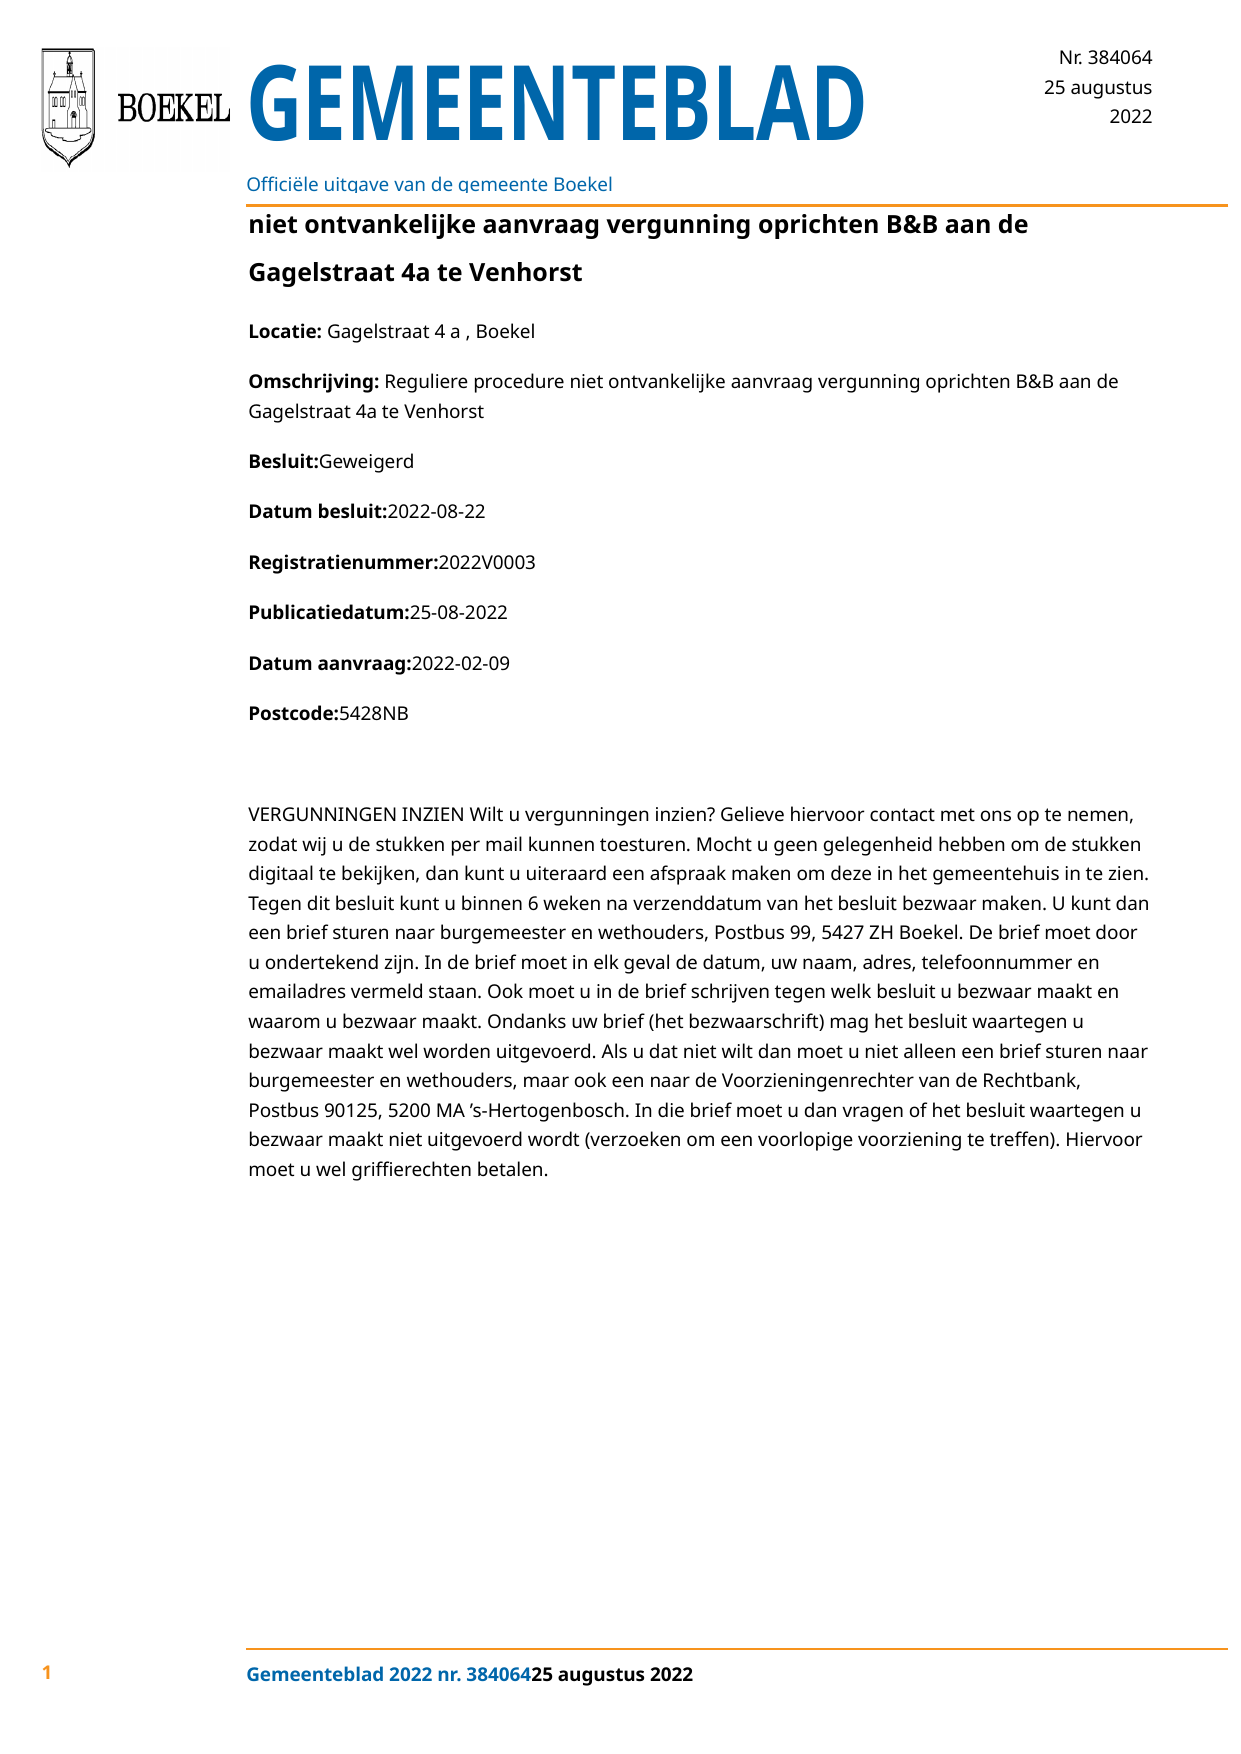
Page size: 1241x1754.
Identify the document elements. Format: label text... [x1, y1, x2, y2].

text Publicatiedatum:25-08-2022 [248, 599, 1152, 625]
text Datum aanvraag:2022-02-09 [248, 650, 1152, 676]
text Datum besluit:2022-08-22 [248, 499, 1152, 524]
text Registratienummer:2022V0003 [248, 549, 1152, 575]
text Postcode:5428NB [248, 700, 1152, 726]
text Locatie: Gagelstraat 4 a , Boekel [248, 318, 1152, 344]
text VERGUNNINGEN INZIEN Wilt u vergunningen inzien? Gelieve hiervoor contact met ons op te nemen, zodat wij u de stukken per mail kunnen toesturen. Mocht u geen gelegenheid hebben om de stukken digitaal te bekijken, dan kunt u uiteraard een afspraak maken om deze in het gemeentehuis in te zien. Tegen dit besluit kunt u binnen 6 weken na verzenddatum van het besluit bezwaar maken. U kunt dan een brief sturen naar burgemeester en wethouders, Postbus 99, 5427 ZH Boekel. De brief moet door u ondertekend zijn. In de brief moet in elk geval de datum, uw naam, adres, telefoonnummer en emailadres vermeld staan. Ook moet u in de brief schrijven tegen welk besluit u bezwaar maakt en waarom u bezwaar maakt. Ondanks uw brief (het bezwaarschrift) mag het besluit waartegen u bezwaar maakt wel worden uitgevoerd. Als u dat niet wilt dan moet u niet alleen een brief sturen naar burgemeester en wethouders, maar ook een naar de Voorzieningenrechter van de Rechtbank, Postbus 90125, 5200 MA ’s-Hertogenbosch. In die brief moet u dan vragen of het besluit waartegen u bezwaar maakt niet uitgevoerd wordt (verzoeken om een voorlopige voorziening te treffen). Hiervoor moet u wel griffierechten betalen. [248, 801, 1152, 1182]
text Besluit:Geweigerd [248, 448, 1152, 474]
text niet ontvankelijke aanvraag vergunning oprichten B&B aan de Gagelstraat 4a te Venhorst [248, 207, 1152, 288]
text Omschrijving: Reguliere procedure niet ontvankelijke aanvraag vergunning oprichten B&B aan de Gagelstraat 4a te Venhorst [248, 368, 1152, 424]
picture [41, 47, 231, 172]
